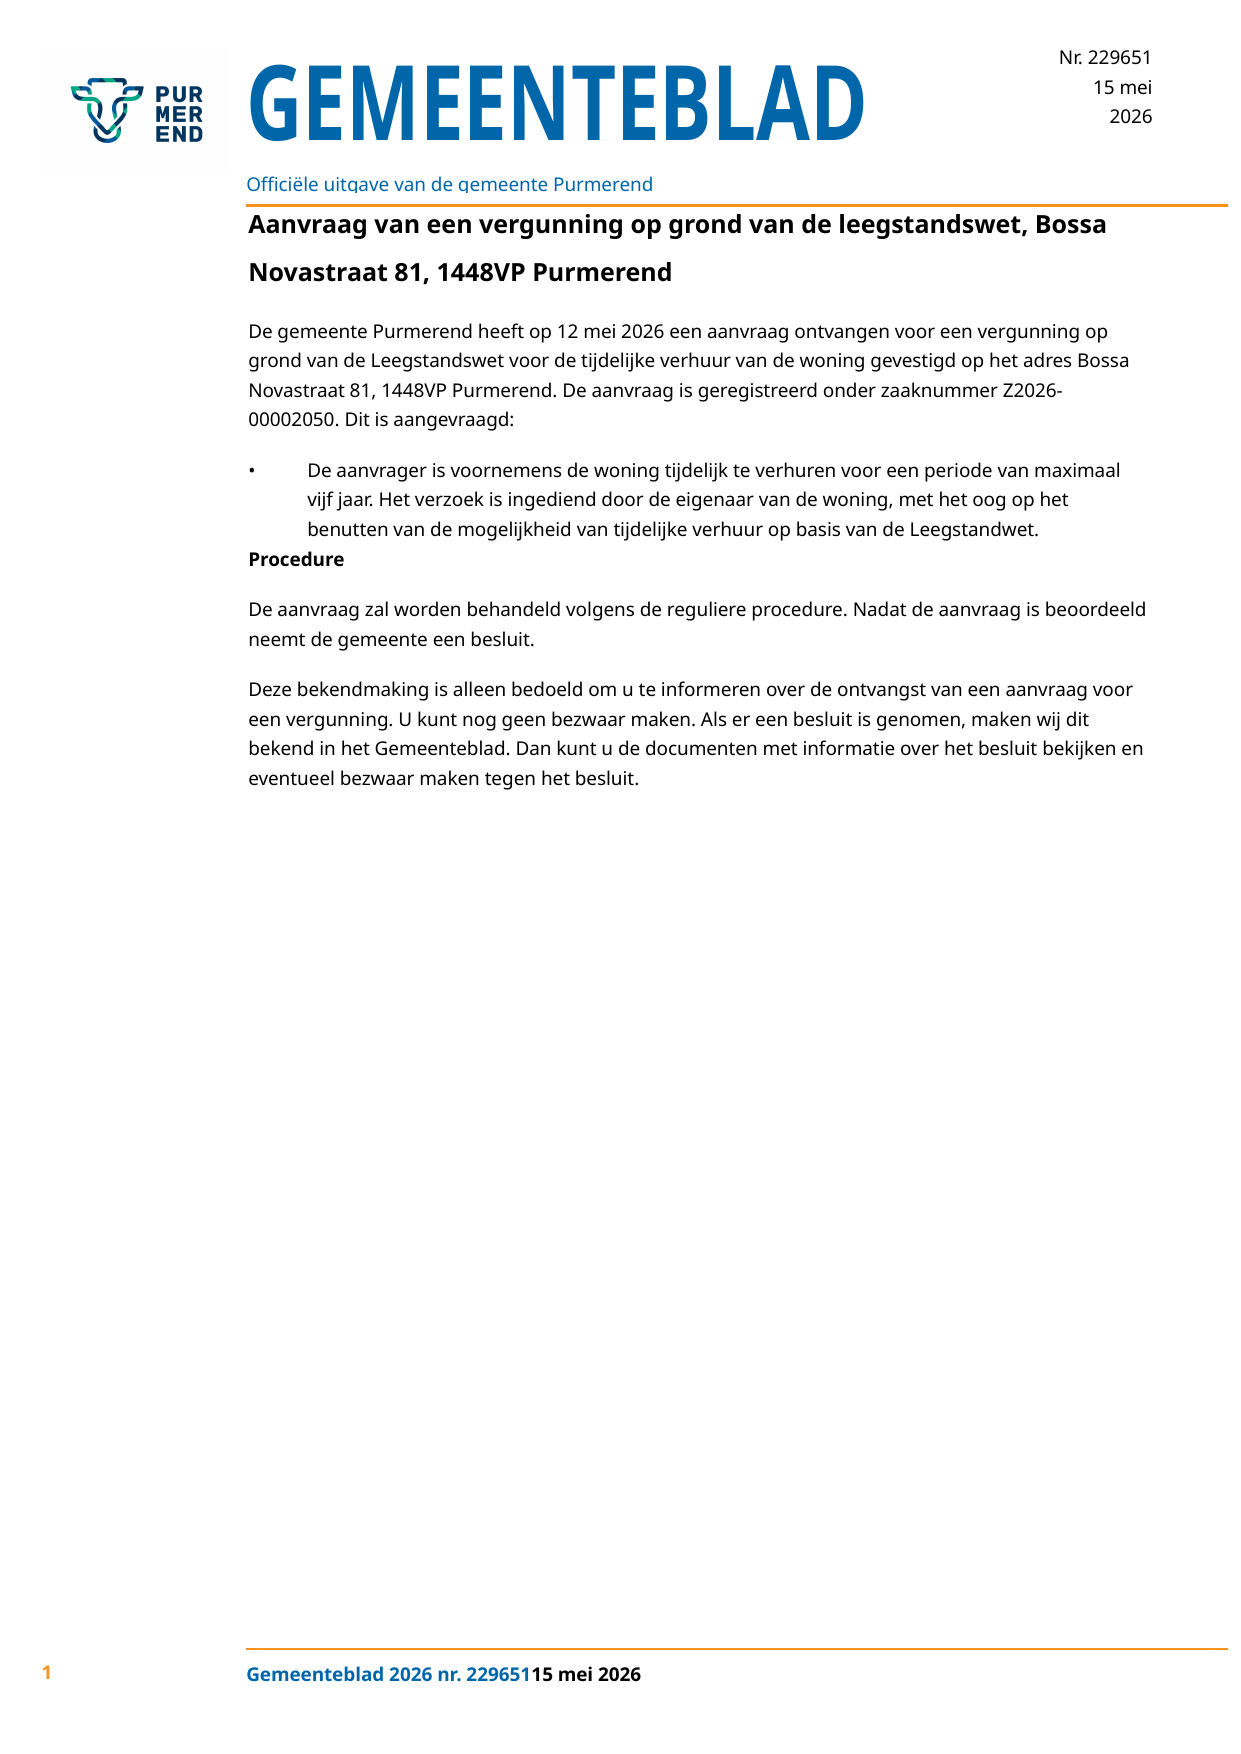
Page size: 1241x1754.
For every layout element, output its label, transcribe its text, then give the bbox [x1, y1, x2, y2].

list De aanvrager is voornemens de woning tijdelijk te verhuren voor een periode van maximaal vijf jaar. Het verzoek is ingediend door de eigenaar van de woning, met het oog op het benutten van de mogelijkheid van tijdelijke verhuur op basis van de Leegstandwet. [248, 457, 1152, 542]
text De aanvraag zal worden behandeld volgens de reguliere procedure. Nadat de aanvraag is beoordeeld neemt de gemeente een besluit. [248, 596, 1152, 652]
text De gemeente Purmerend heeft op 12 mei 2026 een aanvraag ontvangen voor een vergunning op grond van de Leegstandswet voor de tijdelijke verhuur van de woning gevestigd op het adres Bossa Novastraat 81, 1448VP Purmerend. De aanvraag is geregistreerd onder zaaknummer Z2026-00002050. Dit is aangevraagd: [248, 318, 1152, 432]
text Deze bekendmaking is alleen bedoeld om u te informeren over de ontvangst van een aanvraag voor een vergunning. U kunt nog geen bezwaar maken. Als er een besluit is genomen, maken wij dit bekend in het Gemeenteblad. Dan kunt u de documenten met informatie over het besluit bekijken en eventueel bezwaar maken tegen het besluit. [248, 676, 1152, 791]
text Procedure [248, 546, 1152, 572]
picture [41, 47, 231, 172]
text Aanvraag van een vergunning op grond van de leegstandswet, Bossa Novastraat 81, 1448VP Purmerend [248, 207, 1152, 288]
